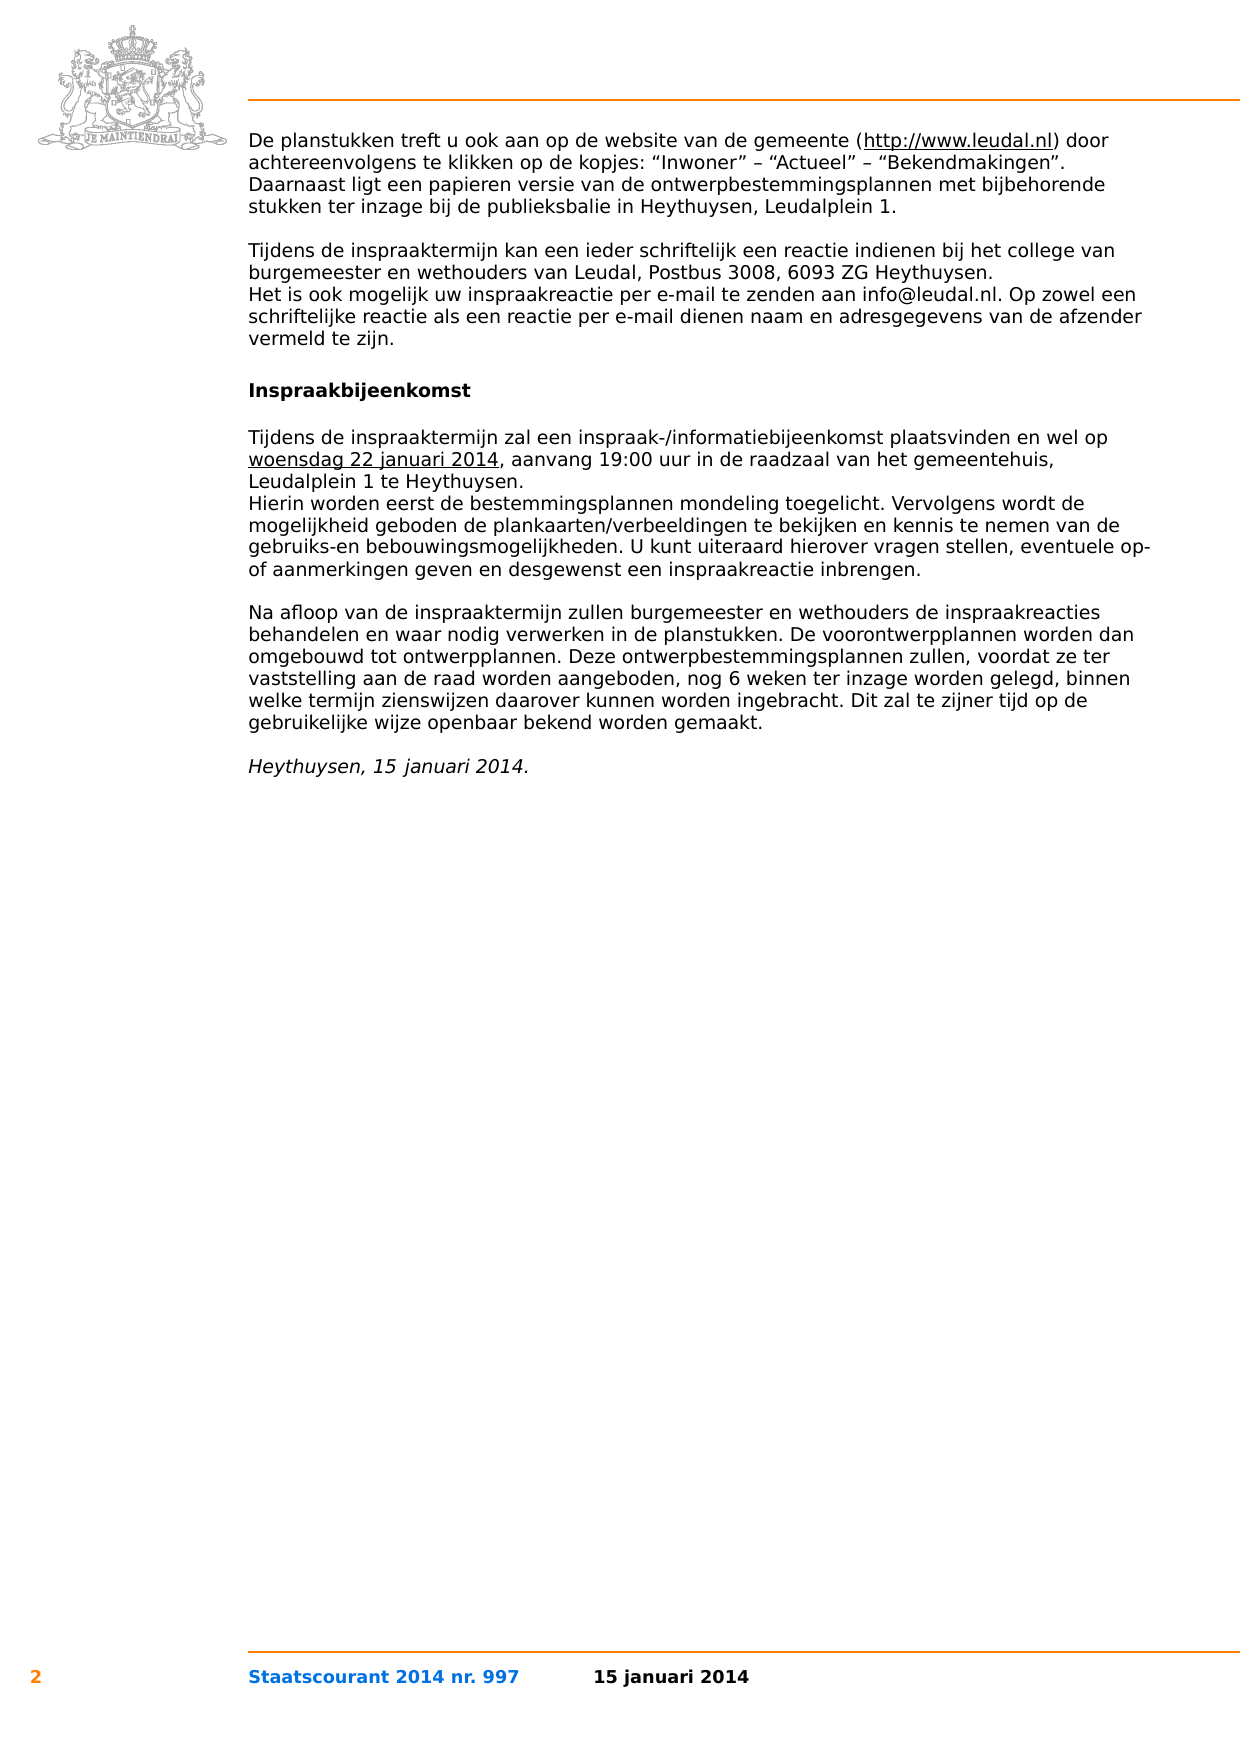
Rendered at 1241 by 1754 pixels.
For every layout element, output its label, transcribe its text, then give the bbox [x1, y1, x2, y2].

text Na afloop van de inspraaktermijn zullen burgemeester en wethouders de inspraakreacties behandelen en waar nodig verwerken in de planstukken. De voorontwerpplannen worden dan omgebouwd tot ontwerpplannen. Deze ontwerpbestemmingsplannen zullen, voordat ze ter vaststelling aan de raad worden aangeboden, nog 6 weken ter inzage worden gelegd, binnen welke termijn zienswijzen daarover kunnen worden ingebracht. Dit zal te zijner tijd op de gebruikelijke wijze openbaar bekend worden gemaakt. [248, 602, 1163, 734]
text Het is ook mogelijk uw inspraakreactie per e-mail te zenden aan info@leudal.nl. Op zowel een schriftelijke reactie als een reactie per e-mail dienen naam en adresgegevens van de afzender vermeld te zijn. [248, 284, 1163, 349]
text Tijdens de inspraaktermijn zal een inspraak-/informatiebijeenkomst plaatsvinden en wel op woensdag 22 januari 2014, aanvang 19:00 uur in de raadzaal van het gemeentehuis, Leudalplein 1 te Heythuysen. [248, 427, 1163, 492]
picture [38, 25, 227, 150]
text De planstukken treft u ook aan op de website van de gemeente (http://www.leudal.nl) door achtereenvolgens te klikken op de kopjes: “Inwoner” – “Actueel” – “Bekendmakingen”. [248, 130, 1163, 174]
text Hierin worden eerst de bestemmingsplannen mondeling toegelicht. Vervolgens wordt de mogelijkheid geboden de plankaarten/verbeeldingen te bekijken en kennis te nemen van de gebruiks-en bebouwingsmogelijkheden. U kunt uiteraard hierover vragen stellen, eventuele op- of aanmerkingen geven en desgewenst een inspraakreactie inbrengen. [248, 492, 1163, 580]
subtitle Inspraakbijeenkomst [248, 379, 1163, 402]
text Heythuysen, 15 januari 2014. [248, 756, 1163, 778]
text Tijdens de inspraaktermijn kan een ieder schriftelijk een reactie indienen bij het college van burgemeester en wethouders van Leudal, Postbus 3008, 6093 ZG Heythuysen. [248, 240, 1163, 284]
text Daarnaast ligt een papieren versie van de ontwerpbestemmingsplannen met bijbehorende stukken ter inzage bij de publieksbalie in Heythuysen, Leudalplein 1. [248, 174, 1163, 218]
